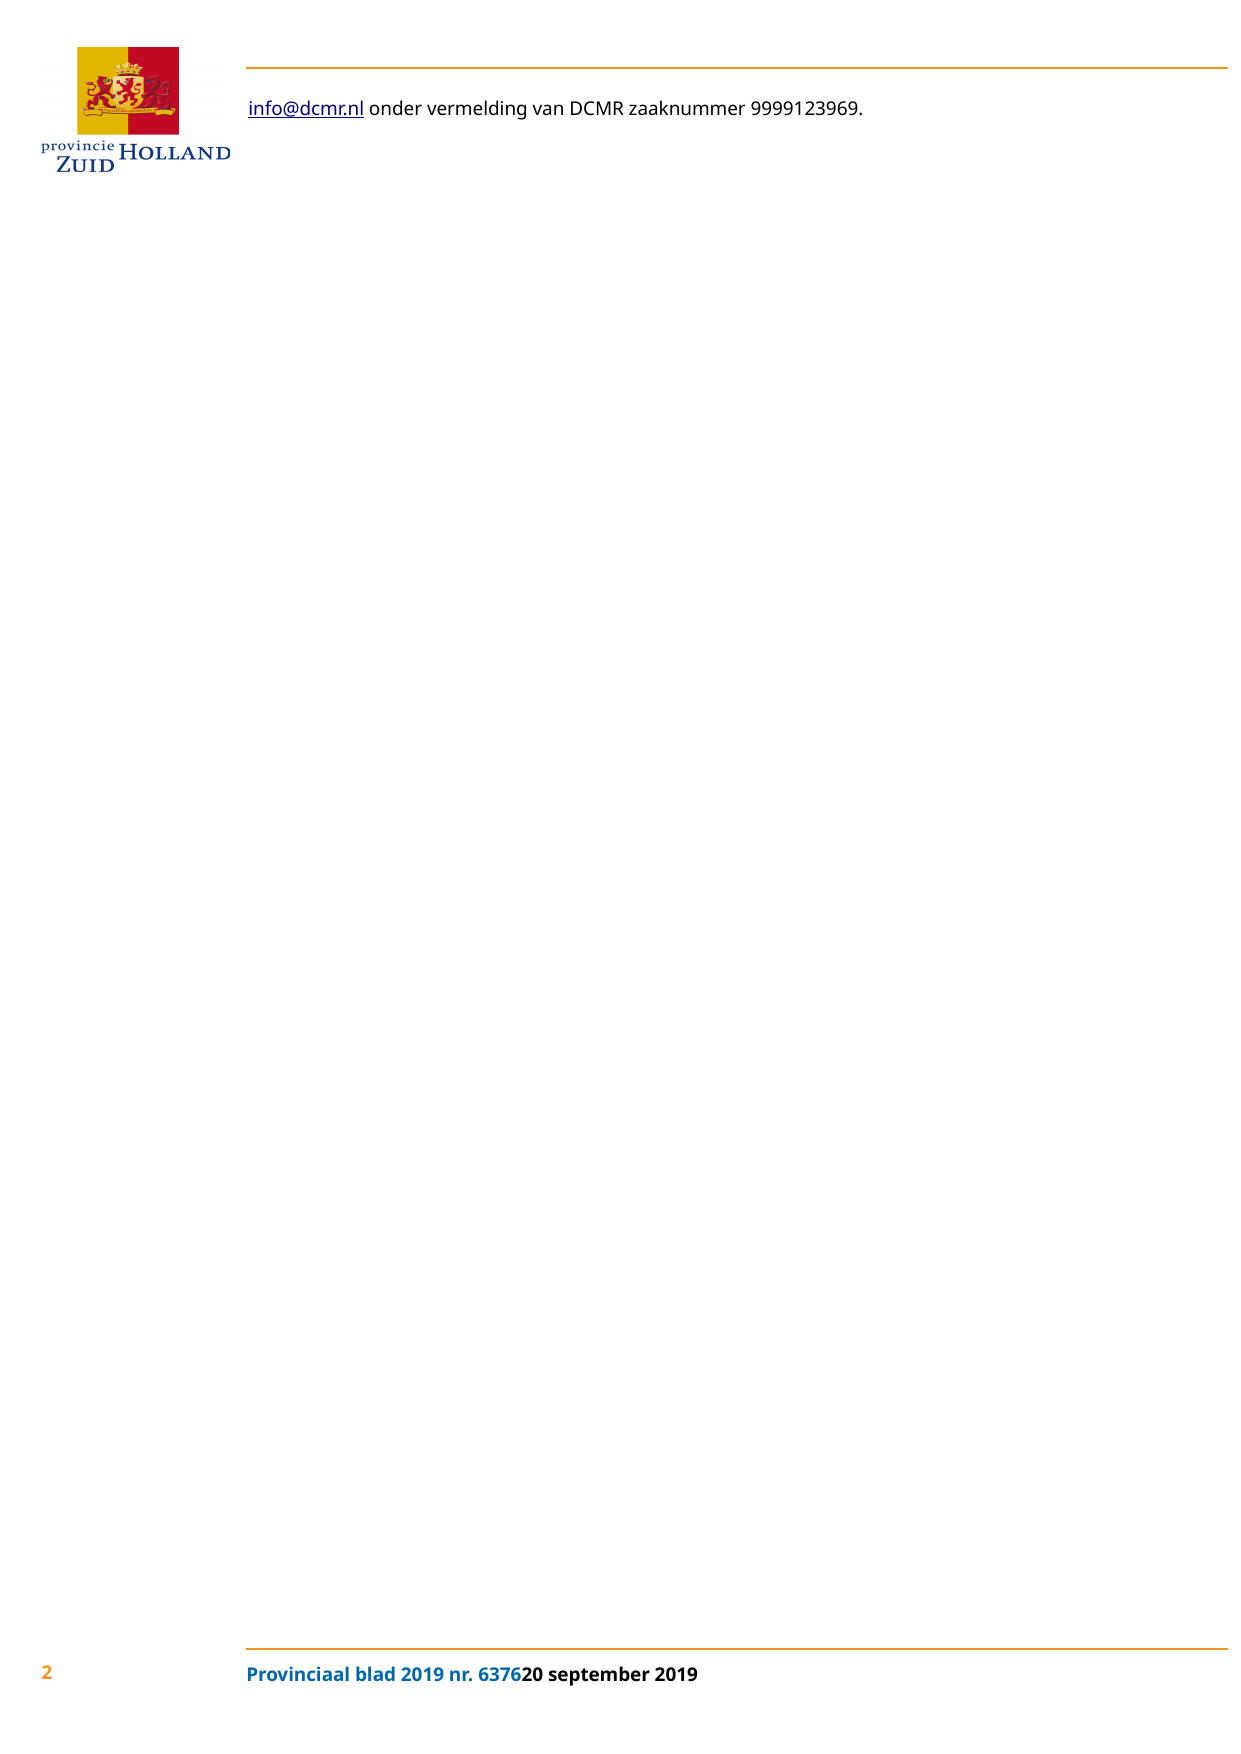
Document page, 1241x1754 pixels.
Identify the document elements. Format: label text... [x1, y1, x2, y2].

text info@dcmr.nl onder vermelding van DCMR zaaknummer 9999123969. [248, 95, 1152, 121]
picture [41, 47, 231, 172]
